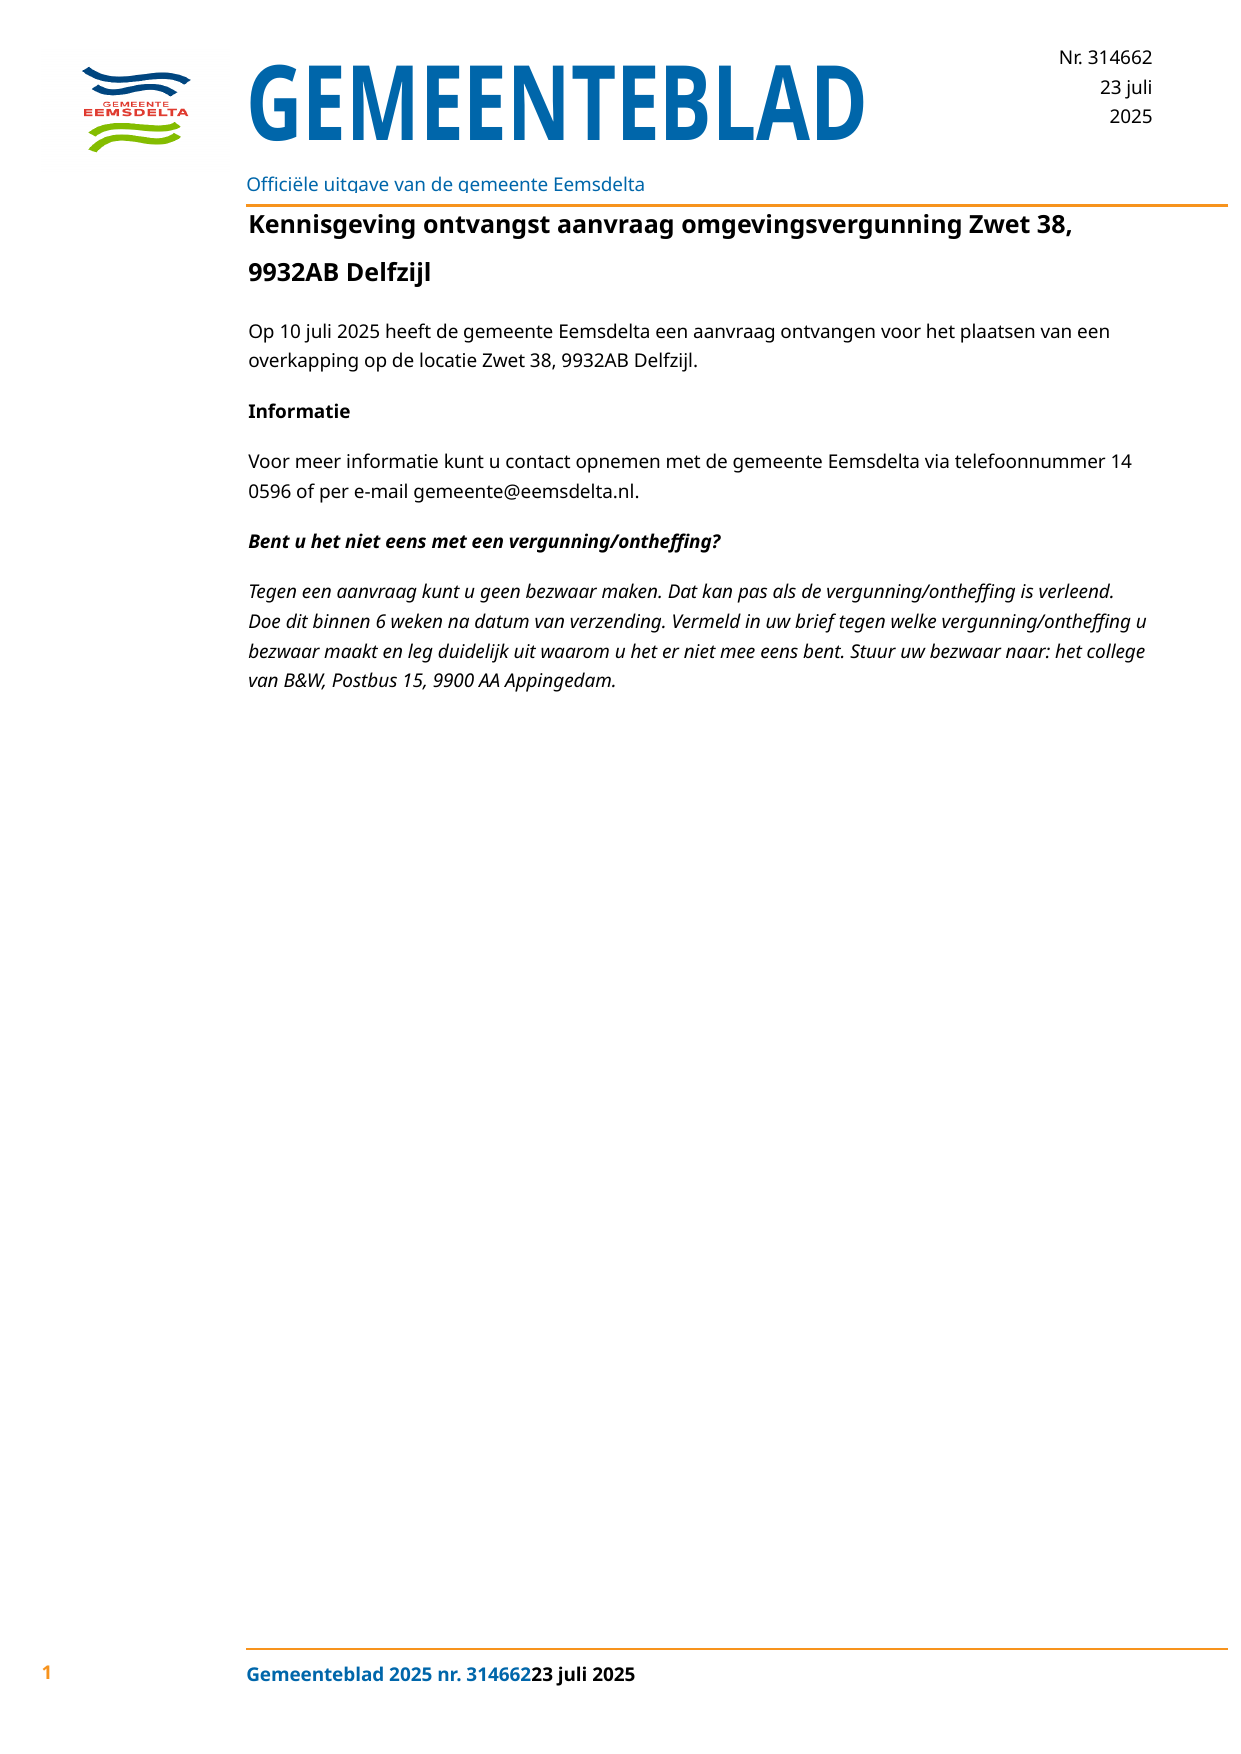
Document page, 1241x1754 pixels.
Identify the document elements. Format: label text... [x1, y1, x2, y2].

picture [41, 47, 231, 172]
text Informatie [248, 398, 1152, 424]
text Bent u het niet eens met een vergunning/ontheffing? [248, 528, 1152, 554]
text Kennisgeving ontvangst aanvraag omgevingsvergunning Zwet 38, 9932AB Delfzijl [248, 207, 1152, 288]
text Tegen een aanvraag kunt u geen bezwaar maken. Dat kan pas als de vergunning/ontheffing is verleend. Doe dit binnen 6 weken na datum van verzending. Vermeld in uw brief tegen welke vergunning/ontheffing u bezwaar maakt en leg duidelijk uit waarom u het er niet mee eens bent. Stuur uw bezwaar naar: het college van B&W, Postbus 15, 9900 AA Appingedam. [248, 579, 1152, 693]
text Voor meer informatie kunt u contact opnemen met de gemeente Eemsdelta via telefoonnummer 14 0596 of per e-mail gemeente@eemsdelta.nl. [248, 448, 1152, 504]
text Op 10 juli 2025 heeft de gemeente Eemsdelta een aanvraag ontvangen voor het plaatsen van een overkapping op de locatie Zwet 38, 9932AB Delfzijl. [248, 318, 1152, 373]
